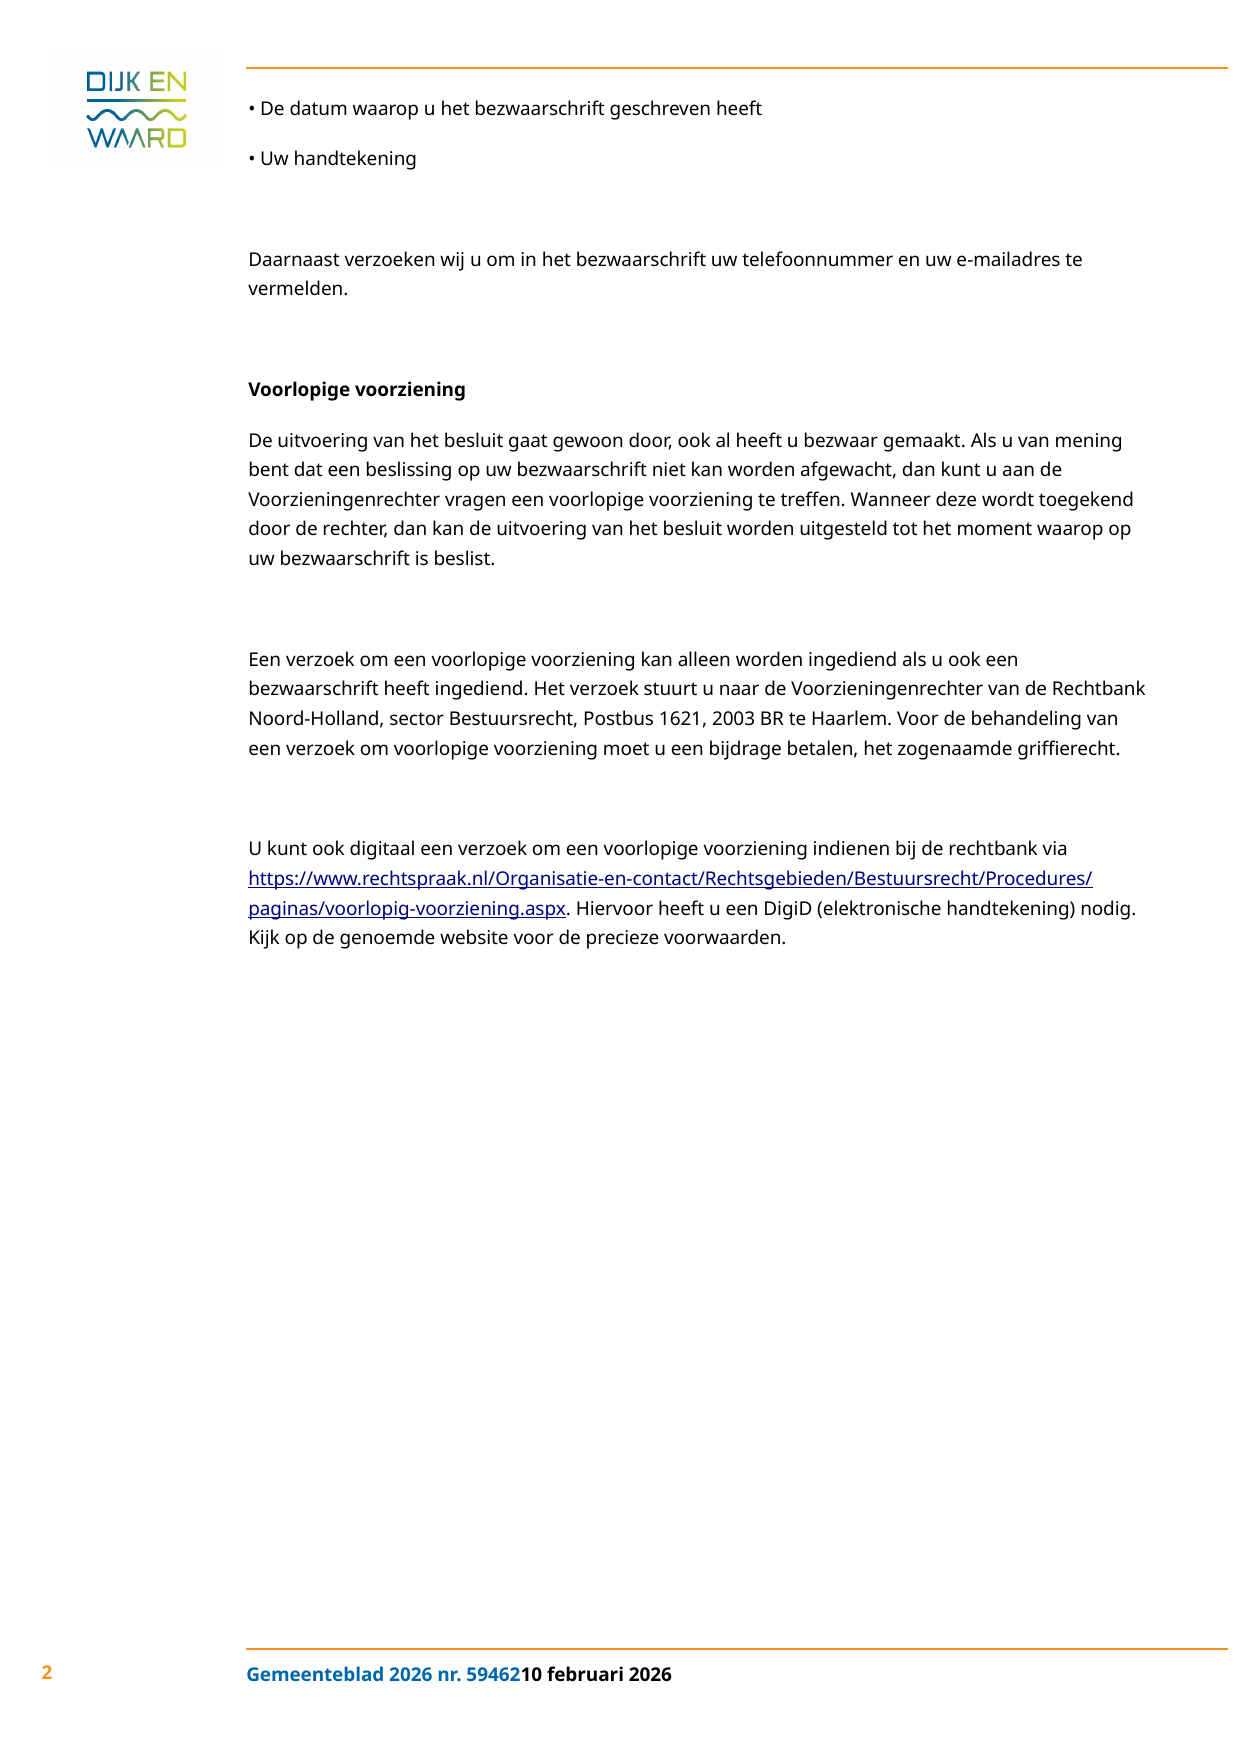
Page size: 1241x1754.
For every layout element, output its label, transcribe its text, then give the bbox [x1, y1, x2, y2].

text • De datum waarop u het bezwaarschrift geschreven heeft [248, 95, 1152, 121]
text Daarnaast verzoeken wij u om in het bezwaarschrift uw telefoonnummer en uw e-mailadres te vermelden. [248, 246, 1152, 301]
text U kunt ook digitaal een verzoek om een voorlopige voorziening indienen bij de rechtbank via https://www.rechtspraak.nl/Organisatie-en-contact/Rechtsgebieden/Bestuursrecht/Procedures/paginas/voorlopig-voorziening.aspx. Hiervoor heeft u een DigiD (elektronische handtekening) nodig. Kijk op de genoemde website voor de precieze voorwaarden. [248, 836, 1152, 950]
text • Uw handtekening [248, 145, 1152, 171]
text Een verzoek om een voorlopige voorziening kan alleen worden ingediend als u ook een bezwaarschrift heeft ingediend. Het verzoek stuurt u naar de Voorzieningenrechter van de Rechtbank Noord-Holland, sector Bestuursrecht, Postbus 1621, 2003 BR te Haarlem. Voor de behandeling van een verzoek om voorlopige voorziening moet u een bijdrage betalen, het zogenaamde griffierecht. [248, 646, 1152, 761]
picture [41, 47, 231, 172]
text Voorlopige voorziening [248, 376, 1152, 402]
text De uitvoering van het besluit gaat gewoon door, ook al heeft u bezwaar gemaakt. Als u van mening bent dat een beslissing op uw bezwaarschrift niet kan worden afgewacht, dan kunt u aan de Voorzieningenrechter vragen een voorlopige voorziening te treffen. Wanneer deze wordt toegekend door de rechter, dan kan de uitvoering van het besluit worden uitgesteld tot het moment waarop op uw bezwaarschrift is beslist. [248, 427, 1152, 571]
